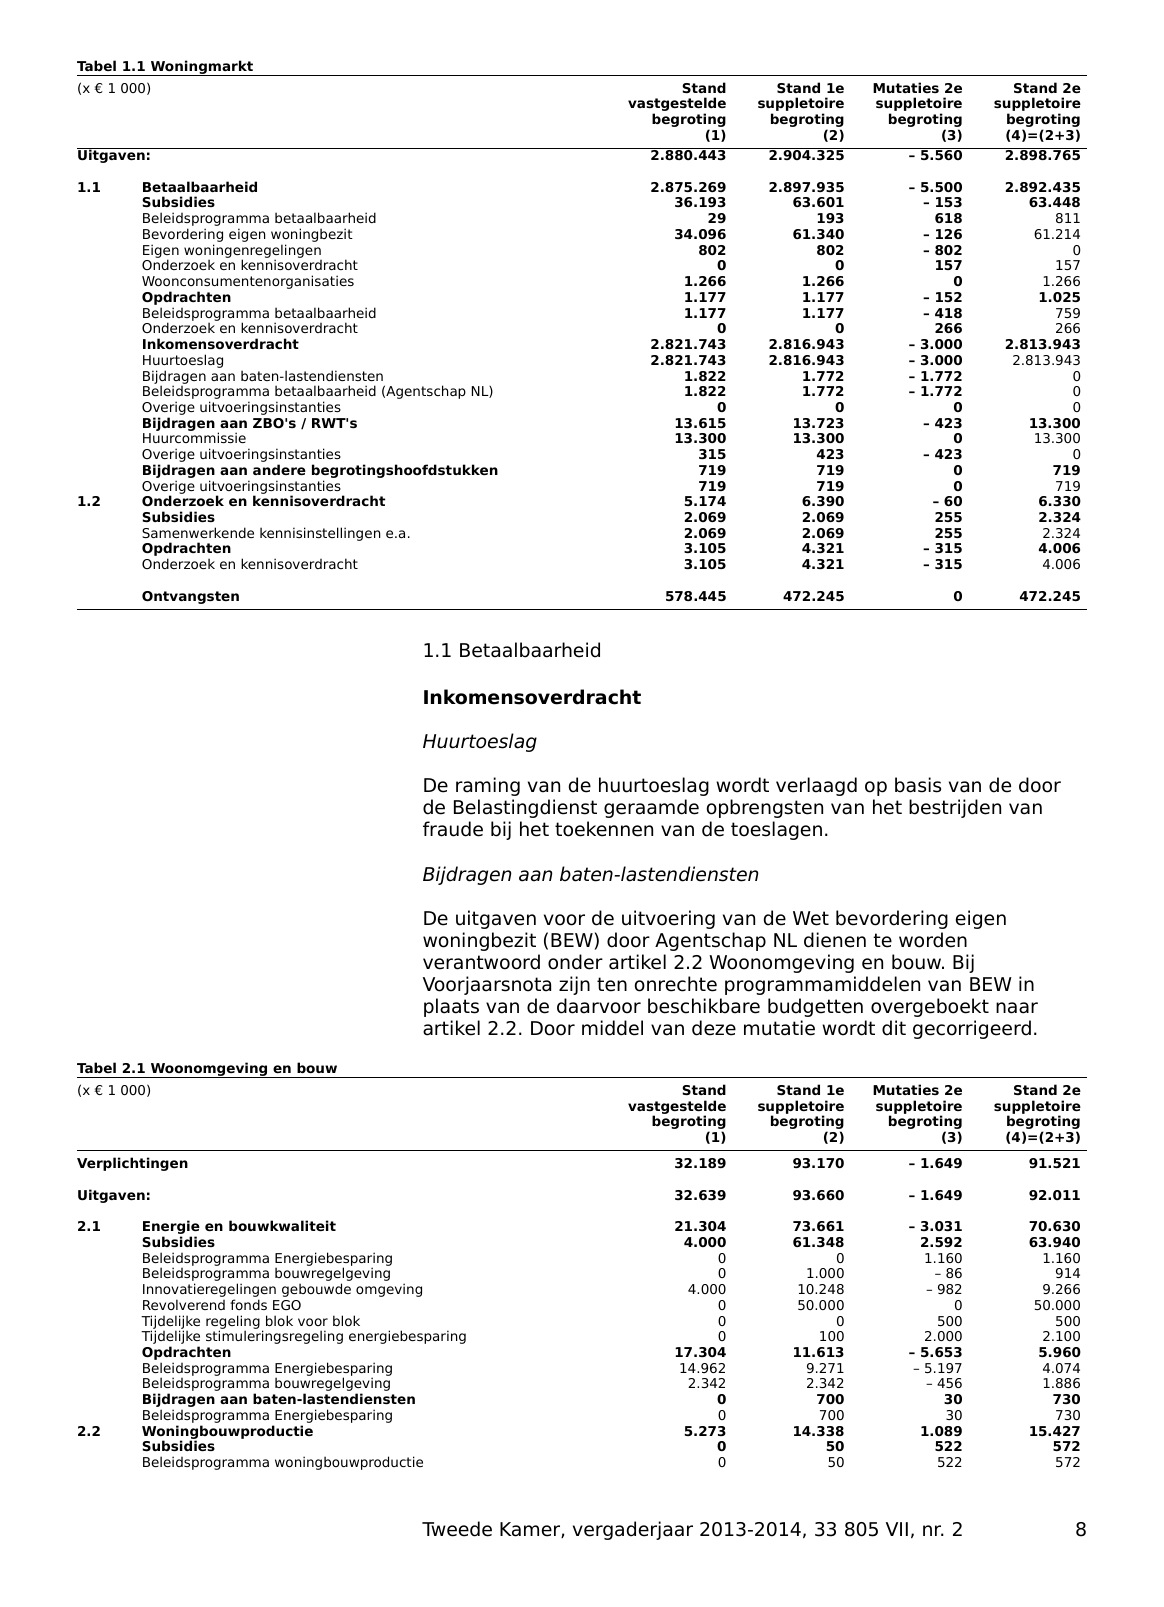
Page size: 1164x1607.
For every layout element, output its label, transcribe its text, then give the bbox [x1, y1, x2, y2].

table_cell 0 [850, 463, 968, 478]
table_cell Subsidies [136, 1439, 614, 1455]
table_cell 1.2 [77, 494, 136, 510]
table_cell 13.615 [614, 416, 732, 431]
table_cell – 60 [850, 494, 968, 510]
table_cell 5.273 [614, 1424, 732, 1439]
table_cell – 5.560 [850, 149, 968, 164]
table_cell 4.321 [732, 541, 850, 557]
table_cell [77, 195, 136, 211]
table_cell [77, 557, 136, 573]
table_cell Subsidies [136, 195, 614, 211]
table_cell 157 [850, 258, 968, 274]
table_cell [850, 164, 968, 179]
table_cell 1.177 [732, 305, 850, 321]
table_cell [77, 1455, 136, 1471]
table_cell [77, 227, 136, 242]
table_cell 17.304 [614, 1345, 732, 1361]
table_cell 0 [850, 589, 968, 609]
table_cell [77, 290, 136, 305]
table_cell [77, 353, 136, 368]
table_cell [77, 1408, 136, 1423]
subtitle 1.1 Betaalbaarheid [422, 640, 1087, 662]
table_cell 30 [850, 1408, 968, 1423]
table_cell 0 [614, 1392, 732, 1408]
table_cell [850, 1203, 968, 1219]
table_cell [77, 211, 136, 227]
table_cell 2.816.943 [732, 353, 850, 368]
table_cell – 456 [850, 1376, 968, 1392]
table_cell Beleidsprogramma bouwregelgeving [136, 1376, 614, 1392]
table_cell [732, 1172, 850, 1188]
table_cell [77, 541, 136, 557]
table_cell [77, 337, 136, 353]
table_cell 3.105 [614, 541, 732, 557]
table_cell 2.898.765 [969, 149, 1087, 164]
table_cell 4.000 [614, 1235, 732, 1251]
text De raming van de huurtoeslag wordt verlaagd op basis van de door de Belastingdienst geraamde opbrengsten van het bestrijden van fraude bij het toekennen van de toeslagen. [422, 775, 1087, 841]
table_cell 2.892.435 [969, 180, 1087, 195]
table_cell 50 [732, 1439, 850, 1455]
table_cell 0 [850, 479, 968, 494]
table_cell 73.661 [732, 1219, 850, 1235]
table_cell 759 [969, 305, 1087, 321]
table_cell – 86 [850, 1266, 968, 1282]
table_cell Huurcommissie [136, 431, 614, 447]
table_cell [77, 463, 136, 478]
table_cell [77, 1345, 136, 1361]
table_cell [77, 1314, 136, 1329]
table_cell 2.816.943 [732, 337, 850, 353]
table_cell 14.962 [614, 1361, 732, 1376]
table_cell Inkomensoverdracht [136, 337, 614, 353]
table_cell 50.000 [969, 1298, 1087, 1313]
table_cell 13.723 [732, 416, 850, 431]
table_cell [77, 274, 136, 290]
table_cell 61.348 [732, 1235, 850, 1251]
table_cell 730 [969, 1392, 1087, 1408]
table_cell 2.904.325 [732, 149, 850, 164]
table_cell [77, 1266, 136, 1282]
table_cell [136, 164, 614, 179]
table_cell 1.886 [969, 1376, 1087, 1392]
table_cell 2.324 [969, 510, 1087, 526]
table_cell Mutaties 2e suppletoire begroting (3) [850, 76, 968, 148]
table_cell Bijdragen aan baten-lastendiensten [136, 368, 614, 384]
table_cell Beleidsprogramma betaalbaarheid (Agentschap NL) [136, 384, 614, 400]
table_cell Huurtoeslag [136, 353, 614, 368]
table_cell 1.000 [732, 1266, 850, 1282]
table_cell 0 [969, 368, 1087, 384]
table_cell 1.1 [77, 180, 136, 195]
table_cell Stand 2e suppletoire begroting (4)=(2+3) [969, 76, 1087, 148]
table_cell Bevordering eigen woningbezit [136, 227, 614, 242]
table_cell 0 [732, 321, 850, 337]
table_cell [77, 573, 136, 588]
table_cell Stand vastgestelde begroting (1) [614, 76, 732, 148]
table_cell – 152 [850, 290, 968, 305]
table_cell 36.193 [614, 195, 732, 211]
table_cell 1.266 [969, 274, 1087, 290]
table_cell 13.300 [969, 416, 1087, 431]
table_cell 1.025 [969, 290, 1087, 305]
table_cell 2.821.743 [614, 337, 732, 353]
table_cell 2.2 [77, 1424, 136, 1439]
table_cell [614, 1172, 732, 1188]
table_cell 1.822 [614, 384, 732, 400]
table_cell [77, 1298, 136, 1313]
table_cell 5.960 [969, 1345, 1087, 1361]
table_cell 700 [732, 1408, 850, 1423]
table_cell 1.089 [850, 1424, 968, 1439]
table_cell 193 [732, 211, 850, 227]
table_cell Innovatieregelingen gebouwde omgeving [136, 1282, 614, 1298]
table_cell 9.271 [732, 1361, 850, 1376]
table_cell Revolverend fonds EGO [136, 1298, 614, 1313]
table_cell [77, 416, 136, 431]
table_cell 15.427 [969, 1424, 1087, 1439]
table_cell Beleidsprogramma betaalbaarheid [136, 305, 614, 321]
table_cell 2.100 [969, 1329, 1087, 1345]
table_cell Bijdragen aan baten-lastendiensten [136, 1392, 614, 1408]
table_cell 2.813.943 [969, 353, 1087, 368]
table_cell 63.601 [732, 195, 850, 211]
table_cell 70.630 [969, 1219, 1087, 1235]
table_cell [77, 1392, 136, 1408]
table_cell 0 [614, 1408, 732, 1423]
text De uitgaven voor de uitvoering van de Wet bevordering eigen woningbezit (BEW) door Agentschap NL dienen te worden verantwoord onder artikel 2.2 Woonomgeving en bouw. Bij Voorjaarsnota zijn ten onrechte programmamiddelen van BEW in plaats van de daarvoor beschikbare budgetten overgeboekt naar artikel 2.2. Door middel van deze mutatie wordt dit gecorrigeerd. [422, 908, 1087, 1039]
table_cell [77, 589, 136, 609]
table_cell – 423 [850, 416, 968, 431]
table_cell Opdrachten [136, 541, 614, 557]
table_cell Eigen woningenregelingen [136, 243, 614, 258]
table_header Tabel 2.1 Woonomgeving en bouw [77, 1061, 1087, 1077]
table_cell 522 [850, 1439, 968, 1455]
table_cell 0 [969, 447, 1087, 463]
table_cell 2.1 [77, 1219, 136, 1235]
table_cell 29 [614, 211, 732, 227]
table_cell 1.177 [732, 290, 850, 305]
subtitle Huurtoeslag [422, 731, 1087, 753]
table_cell 1.822 [614, 368, 732, 384]
table_cell Uitgaven: [77, 1188, 614, 1203]
table_cell 0 [850, 400, 968, 416]
table_cell [77, 1329, 136, 1345]
table_cell 50 [732, 1455, 850, 1471]
table_cell 2.592 [850, 1235, 968, 1251]
table_cell Onderzoek en kennisoverdracht [136, 321, 614, 337]
table_cell – 3.000 [850, 337, 968, 353]
table_cell – 802 [850, 243, 968, 258]
table_cell 0 [850, 431, 968, 447]
table_cell Subsidies [136, 1235, 614, 1251]
table_cell 811 [969, 211, 1087, 227]
table_cell 572 [969, 1439, 1087, 1455]
table_cell Ontvangsten [136, 589, 614, 609]
table_cell Beleidsprogramma betaalbaarheid [136, 211, 614, 227]
table_cell 500 [850, 1314, 968, 1329]
table_cell 0 [969, 400, 1087, 416]
table_cell 0 [614, 258, 732, 274]
table_cell [77, 305, 136, 321]
table_cell 4.000 [614, 1282, 732, 1298]
table_cell [77, 431, 136, 447]
table_cell [77, 526, 136, 541]
table_cell 0 [614, 321, 732, 337]
table_cell 2.000 [850, 1329, 968, 1345]
table_cell 93.660 [732, 1188, 850, 1203]
table_cell [732, 164, 850, 179]
table_cell 802 [732, 243, 850, 258]
table_cell Beleidsprogramma woningbouwproductie [136, 1455, 614, 1471]
table_cell 6.330 [969, 494, 1087, 510]
table_cell [77, 510, 136, 526]
table_cell – 315 [850, 557, 968, 573]
table_cell [969, 164, 1087, 179]
table_cell 2.069 [732, 510, 850, 526]
table_cell 255 [850, 510, 968, 526]
table_cell [77, 321, 136, 337]
table_cell [136, 1203, 614, 1219]
table_cell Beleidsprogramma Energiebesparing [136, 1361, 614, 1376]
table_cell [850, 1172, 968, 1188]
table_cell [77, 1439, 136, 1455]
table_cell Onderzoek en kennisoverdracht [136, 557, 614, 573]
table_cell Stand 1e suppletoire begroting (2) [732, 76, 850, 148]
table_cell – 418 [850, 305, 968, 321]
table_cell (x € 1 000) [77, 1078, 614, 1150]
table_cell 0 [850, 274, 968, 290]
table_cell 32.639 [614, 1188, 732, 1203]
table_cell 4.006 [969, 541, 1087, 557]
table_cell – 1.649 [850, 1188, 968, 1203]
table_cell 719 [969, 479, 1087, 494]
table_cell 13.300 [614, 431, 732, 447]
table_cell Tijdelijke regeling blok voor blok [136, 1314, 614, 1329]
table_cell [969, 1172, 1087, 1188]
table_cell 2.821.743 [614, 353, 732, 368]
table_cell 0 [732, 1314, 850, 1329]
table_cell – 3.000 [850, 353, 968, 368]
subtitle Bijdragen aan baten-lastendiensten [422, 863, 1087, 885]
table_cell – 1.772 [850, 368, 968, 384]
table_cell 1.177 [614, 290, 732, 305]
table_cell Bijdragen aan andere begrotingshoofdstukken [136, 463, 614, 478]
table_cell 2.880.443 [614, 149, 732, 164]
table_cell [77, 384, 136, 400]
table_cell 32.189 [614, 1151, 732, 1172]
table_cell (x € 1 000) [77, 76, 614, 148]
table_cell [614, 573, 732, 588]
table_cell 50.000 [732, 1298, 850, 1313]
table_cell [77, 1235, 136, 1251]
table_cell Beleidsprogramma bouwregelgeving [136, 1266, 614, 1282]
table_cell [77, 1282, 136, 1298]
table_cell 10.248 [732, 1282, 850, 1298]
table_cell Stand vastgestelde begroting (1) [614, 1078, 732, 1150]
table_cell – 3.031 [850, 1219, 968, 1235]
table_cell 255 [850, 526, 968, 541]
table_cell 4.006 [969, 557, 1087, 573]
table_cell 63.940 [969, 1235, 1087, 1251]
table_cell 266 [850, 321, 968, 337]
table_cell [969, 573, 1087, 588]
table_header Tabel 1.1 Woningmarkt [77, 59, 1087, 75]
table_cell 2.069 [614, 510, 732, 526]
table_cell 472.245 [732, 589, 850, 609]
table_cell Betaalbaarheid [136, 180, 614, 195]
table_cell 0 [732, 400, 850, 416]
table_cell 700 [732, 1392, 850, 1408]
table_cell 30 [850, 1392, 968, 1408]
table_cell – 315 [850, 541, 968, 557]
table_cell [77, 164, 136, 179]
table_cell 2.875.269 [614, 180, 732, 195]
table_cell 0 [614, 1455, 732, 1471]
table_cell [77, 243, 136, 258]
table_cell [614, 164, 732, 179]
table_cell 34.096 [614, 227, 732, 242]
table_cell 1.160 [850, 1251, 968, 1266]
table_cell 719 [732, 463, 850, 478]
table_cell 4.321 [732, 557, 850, 573]
table_cell 423 [732, 447, 850, 463]
table_cell Verplichtingen [77, 1151, 614, 1172]
table_cell Opdrachten [136, 290, 614, 305]
table_cell 21.304 [614, 1219, 732, 1235]
table_cell [77, 1361, 136, 1376]
table_cell 0 [614, 1314, 732, 1329]
table_cell 0 [614, 1251, 732, 1266]
table_cell 92.011 [969, 1188, 1087, 1203]
table_cell 1.266 [614, 274, 732, 290]
table_cell 1.772 [732, 384, 850, 400]
table_cell Woonconsumentenorganisaties [136, 274, 614, 290]
table_cell [136, 573, 614, 588]
table_cell Mutaties 2e suppletoire begroting (3) [850, 1078, 968, 1150]
table_cell [77, 368, 136, 384]
table_cell 0 [614, 400, 732, 416]
table_cell 914 [969, 1266, 1087, 1282]
table_cell 9.266 [969, 1282, 1087, 1298]
table_cell 13.300 [732, 431, 850, 447]
table_cell [969, 1203, 1087, 1219]
table_cell Beleidsprogramma Energiebesparing [136, 1251, 614, 1266]
table_cell 522 [850, 1455, 968, 1471]
table_cell 0 [850, 1298, 968, 1313]
table_cell 3.105 [614, 557, 732, 573]
table_cell 2.324 [969, 526, 1087, 541]
table_cell 0 [969, 243, 1087, 258]
table_cell Overige uitvoeringsinstanties [136, 400, 614, 416]
table_cell [77, 1172, 136, 1188]
table_cell 719 [732, 479, 850, 494]
table_cell – 423 [850, 447, 968, 463]
table_cell [77, 1376, 136, 1392]
table_cell Samenwerkende kennisinstellingen e.a. [136, 526, 614, 541]
table_cell Opdrachten [136, 1345, 614, 1361]
subtitle Inkomensoverdracht [422, 687, 1087, 709]
table_cell [850, 573, 968, 588]
table_cell [732, 1203, 850, 1219]
table_cell 472.245 [969, 589, 1087, 609]
table_cell 6.390 [732, 494, 850, 510]
table_cell 1.160 [969, 1251, 1087, 1266]
table_cell 1.772 [732, 368, 850, 384]
table_cell [136, 1172, 614, 1188]
table_cell 14.338 [732, 1424, 850, 1439]
table_cell 2.813.943 [969, 337, 1087, 353]
table_cell 11.613 [732, 1345, 850, 1361]
table_cell – 5.653 [850, 1345, 968, 1361]
table_cell [77, 258, 136, 274]
table_cell 0 [614, 1439, 732, 1455]
table_cell 13.300 [969, 431, 1087, 447]
table_cell Overige uitvoeringsinstanties [136, 447, 614, 463]
table_cell 5.174 [614, 494, 732, 510]
table_cell Bijdragen aan ZBO's / RWT's [136, 416, 614, 431]
table_cell – 1.649 [850, 1151, 968, 1172]
table_cell 4.074 [969, 1361, 1087, 1376]
table_cell 315 [614, 447, 732, 463]
table_cell 719 [614, 463, 732, 478]
table_cell 500 [969, 1314, 1087, 1329]
table_cell – 1.772 [850, 384, 968, 400]
table_cell 266 [969, 321, 1087, 337]
table_cell 0 [969, 384, 1087, 400]
table_cell 802 [614, 243, 732, 258]
table_cell [77, 400, 136, 416]
table_cell 2.342 [732, 1376, 850, 1392]
table_cell 2.069 [732, 526, 850, 541]
table_cell 91.521 [969, 1151, 1087, 1172]
table_cell Stand 1e suppletoire begroting (2) [732, 1078, 850, 1150]
table_cell [732, 573, 850, 588]
table_cell 730 [969, 1408, 1087, 1423]
table_cell 572 [969, 1455, 1087, 1471]
table_cell 719 [614, 479, 732, 494]
table_cell 0 [614, 1266, 732, 1282]
table_cell 93.170 [732, 1151, 850, 1172]
table_cell 157 [969, 258, 1087, 274]
table_cell Overige uitvoeringsinstanties [136, 479, 614, 494]
table_cell 2.897.935 [732, 180, 850, 195]
table_cell 2.342 [614, 1376, 732, 1392]
table_cell 719 [969, 463, 1087, 478]
table_cell 0 [614, 1298, 732, 1313]
table_cell 100 [732, 1329, 850, 1345]
table_cell – 126 [850, 227, 968, 242]
table_cell – 982 [850, 1282, 968, 1298]
table_cell – 5.197 [850, 1361, 968, 1376]
table_cell [77, 1203, 136, 1219]
table_cell Stand 2e suppletoire begroting (4)=(2+3) [969, 1078, 1087, 1150]
table_cell 578.445 [614, 589, 732, 609]
table_cell Onderzoek en kennisoverdracht [136, 494, 614, 510]
table_cell Onderzoek en kennisoverdracht [136, 258, 614, 274]
table_cell [77, 1251, 136, 1266]
table_cell [614, 1203, 732, 1219]
table_cell 618 [850, 211, 968, 227]
table_cell – 5.500 [850, 180, 968, 195]
table_cell Tijdelijke stimuleringsregeling energiebesparing [136, 1329, 614, 1345]
table_cell 0 [732, 1251, 850, 1266]
table_cell – 153 [850, 195, 968, 211]
table_cell Beleidsprogramma Energiebesparing [136, 1408, 614, 1423]
table_cell 61.214 [969, 227, 1087, 242]
table_cell 0 [732, 258, 850, 274]
table_cell Woningbouwproductie [136, 1424, 614, 1439]
table_cell 0 [614, 1329, 732, 1345]
table_cell [77, 447, 136, 463]
table_cell 63.448 [969, 195, 1087, 211]
table_cell Energie en bouwkwaliteit [136, 1219, 614, 1235]
table_cell 1.177 [614, 305, 732, 321]
table_cell 2.069 [614, 526, 732, 541]
table_cell [77, 479, 136, 494]
table_cell Subsidies [136, 510, 614, 526]
table_cell 1.266 [732, 274, 850, 290]
table_cell Uitgaven: [77, 149, 614, 164]
table_cell 61.340 [732, 227, 850, 242]
